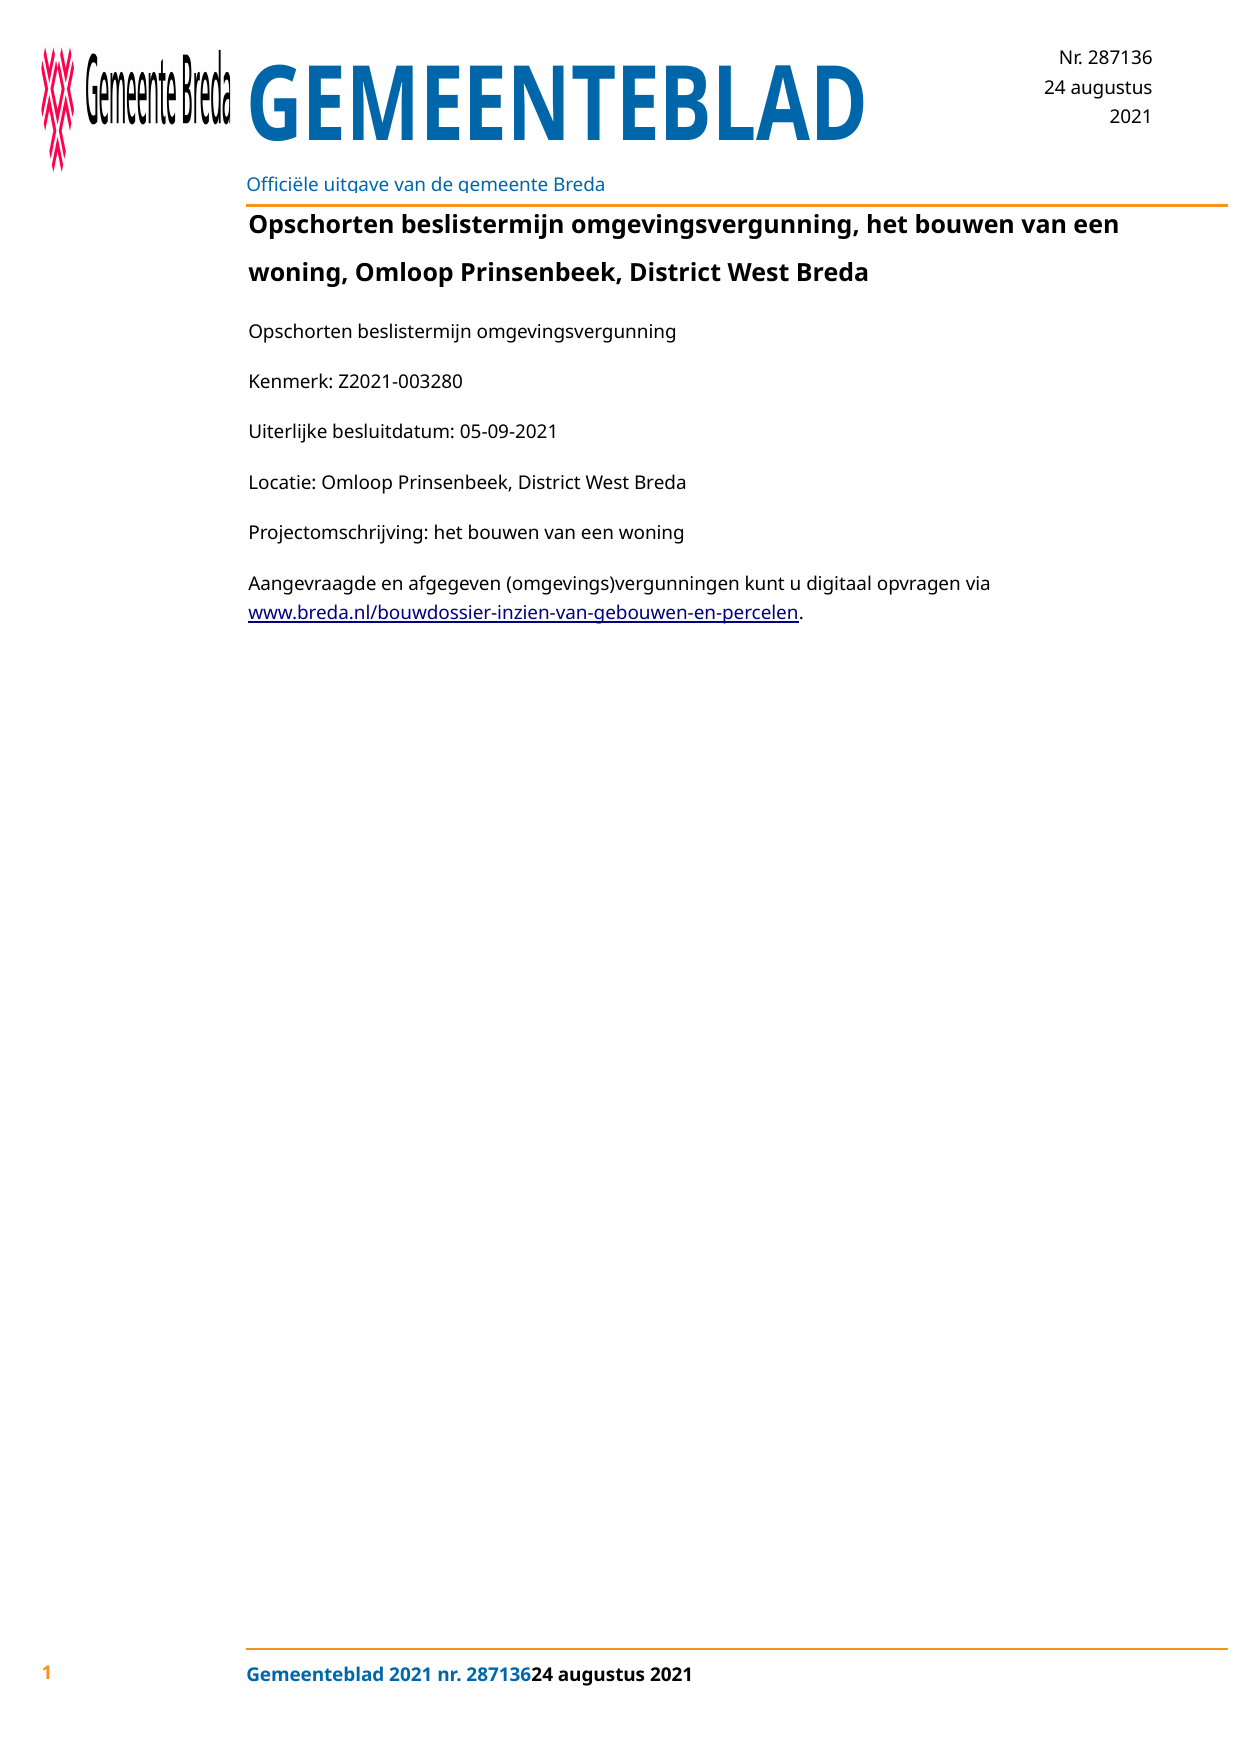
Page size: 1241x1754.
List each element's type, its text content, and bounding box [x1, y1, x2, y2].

text Opschorten beslistermijn omgevingsvergunning, het bouwen van een woning, Omloop Prinsenbeek, District West Breda [248, 207, 1152, 288]
text Uiterlijke besluitdatum: 05-09-2021 [248, 419, 1152, 444]
text Aangevraagde en afgegeven (omgevings)vergunningen kunt u digitaal opvragen via www.breda.nl/bouwdossier-inzien-van-gebouwen-en-percelen. [248, 570, 1152, 625]
text Locatie: Omloop Prinsenbeek, District West Breda [248, 469, 1152, 495]
text Kenmerk: Z2021-003280 [248, 368, 1152, 394]
text Opschorten beslistermijn omgevingsvergunning [248, 318, 1152, 344]
picture [41, 47, 231, 172]
text Projectomschrijving: het bouwen van een woning [248, 519, 1152, 545]
